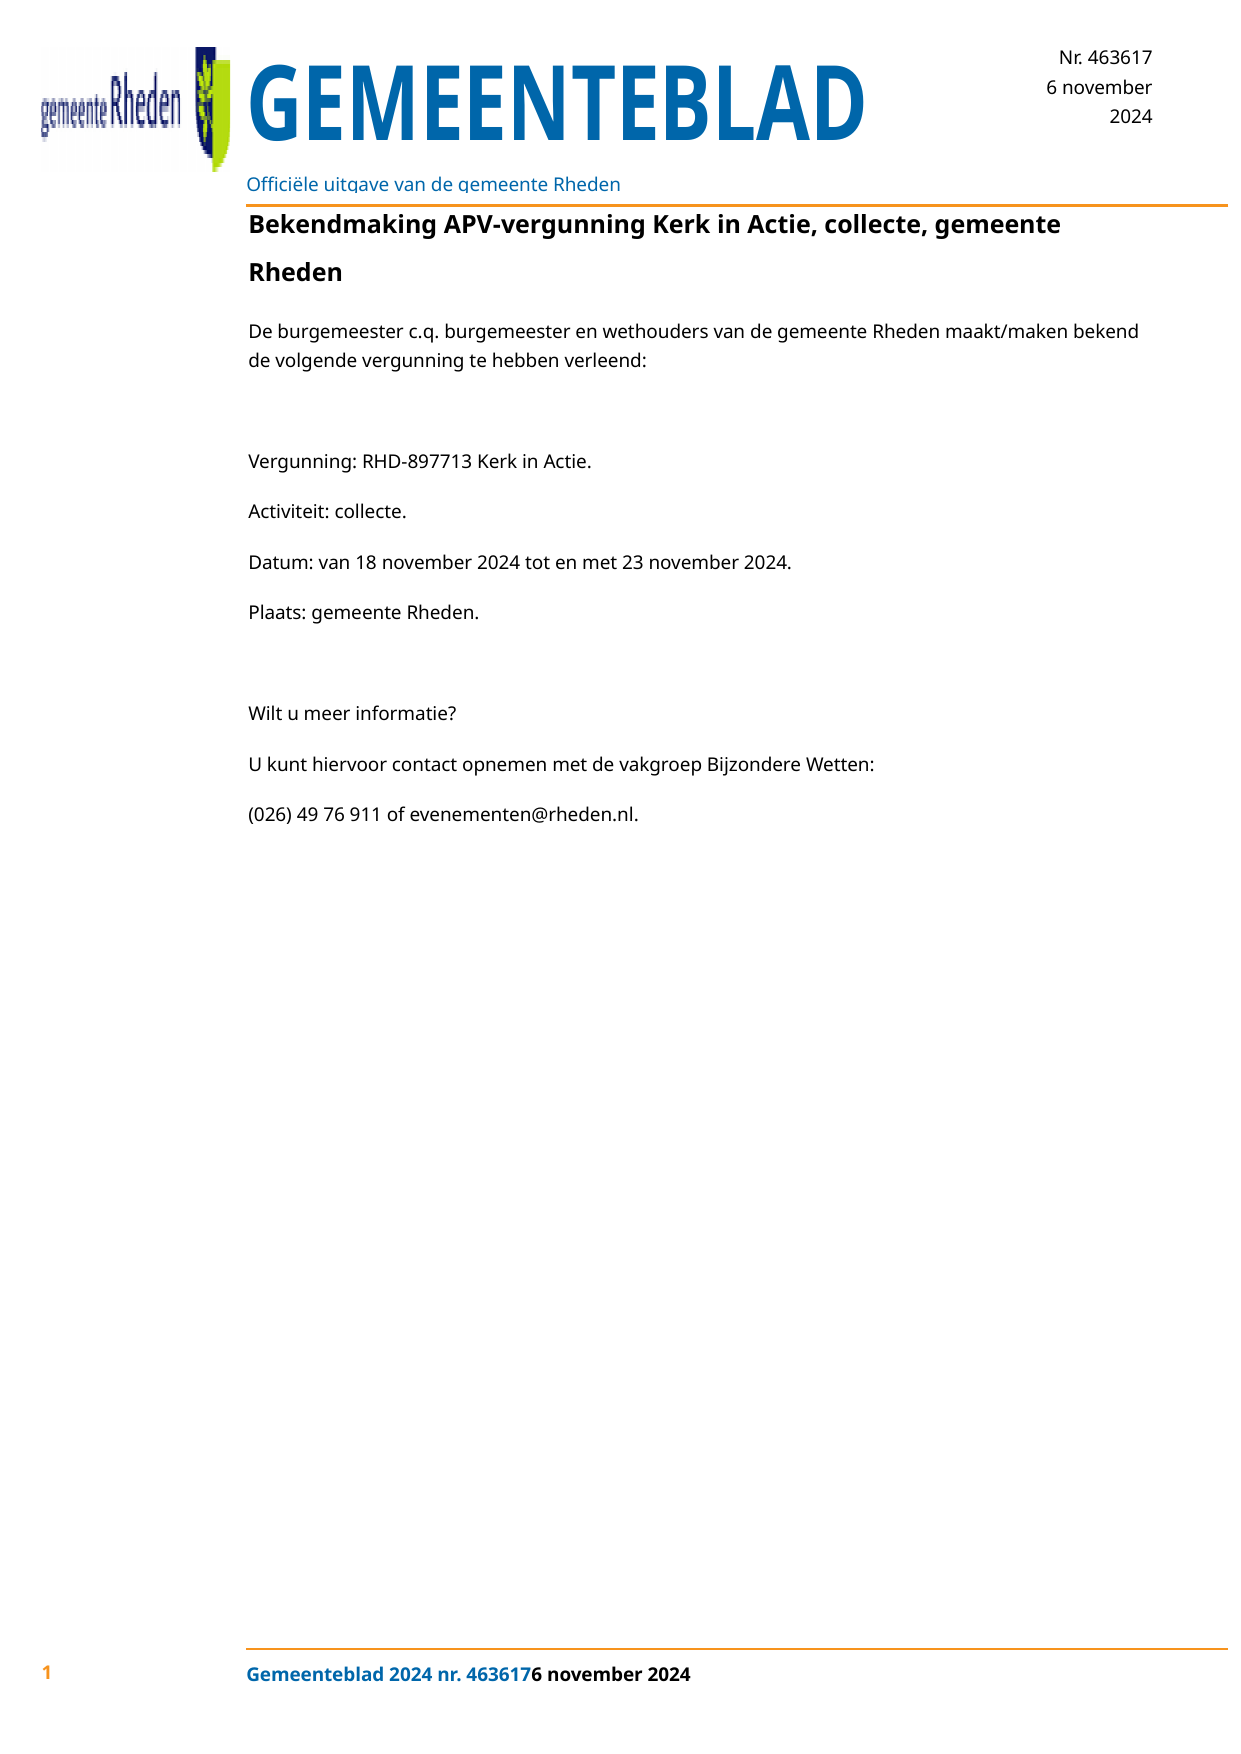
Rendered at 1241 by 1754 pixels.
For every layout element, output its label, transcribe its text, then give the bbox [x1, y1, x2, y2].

text Wilt u meer informatie? [248, 700, 1152, 726]
text Datum: van 18 november 2024 tot en met 23 november 2024. [248, 549, 1152, 575]
picture [41, 47, 231, 172]
text Activiteit: collecte. [248, 499, 1152, 524]
text De burgemeester c.q. burgemeester en wethouders van de gemeente Rheden maakt/maken bekend de volgende vergunning te hebben verleend: [248, 318, 1152, 373]
text Vergunning: RHD-897713 Kerk in Actie. [248, 448, 1152, 474]
text (026) 49 76 911 of evenementen@rheden.nl. [248, 801, 1152, 827]
text U kunt hiervoor contact opnemen met de vakgroep Bijzondere Wetten: [248, 751, 1152, 777]
text Bekendmaking APV-vergunning Kerk in Actie, collecte, gemeente Rheden [248, 207, 1152, 288]
text Plaats: gemeente Rheden. [248, 599, 1152, 625]
